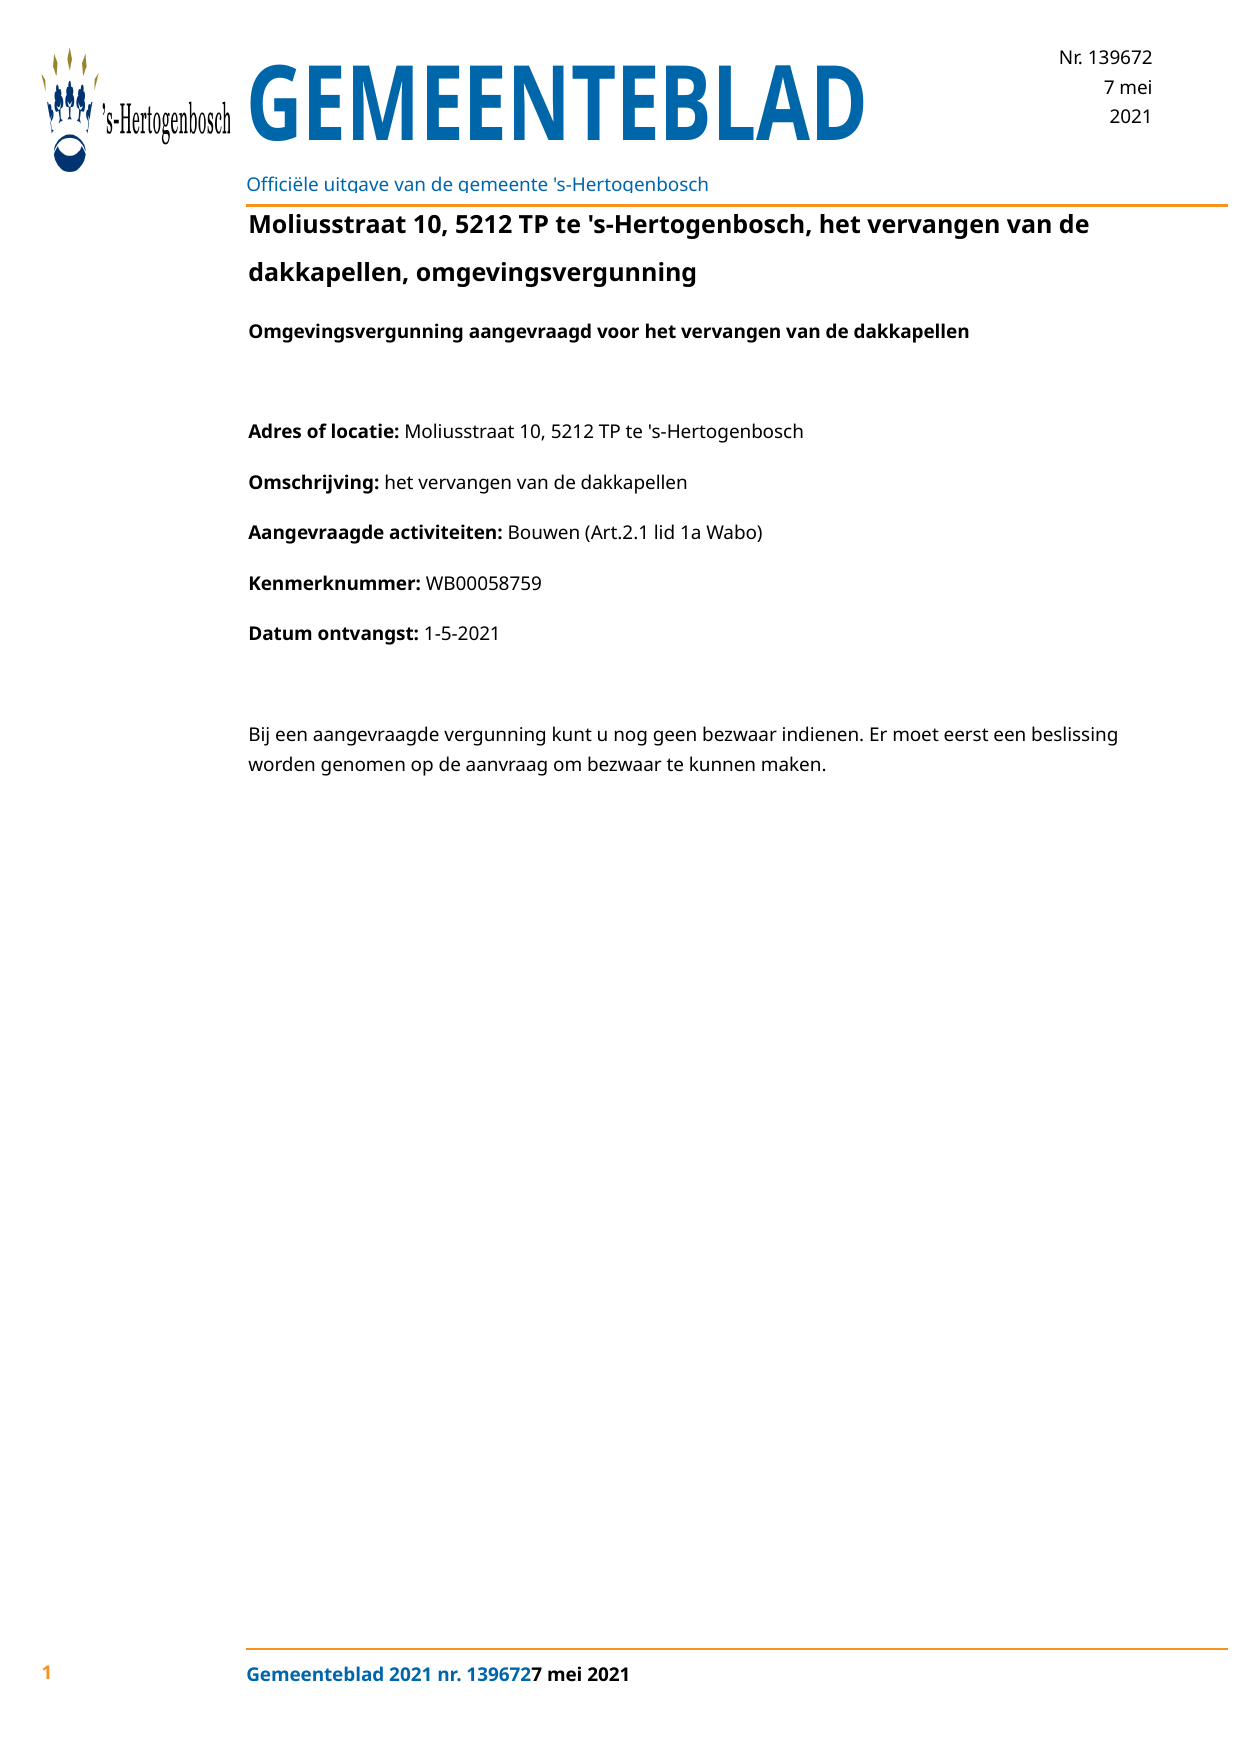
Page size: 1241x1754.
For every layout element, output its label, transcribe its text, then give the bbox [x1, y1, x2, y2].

text Bij een aangevraagde vergunning kunt u nog geen bezwaar indienen. Er moet eerst een beslissing worden genomen op de aanvraag om bezwaar te kunnen maken. [248, 721, 1152, 777]
picture [41, 47, 231, 172]
text Aangevraagde activiteiten: Bouwen (Art.2.1 lid 1a Wabo) [248, 519, 1152, 545]
text Moliusstraat 10, 5212 TP te 's-Hertogenbosch, het vervangen van de dakkapellen, omgevingsvergunning [248, 207, 1152, 288]
text Omgevingsvergunning aangevraagd voor het vervangen van de dakkapellen [248, 318, 1152, 344]
text Kenmerknummer: WB00058759 [248, 570, 1152, 596]
text Adres of locatie: Moliusstraat 10, 5212 TP te 's-Hertogenbosch [248, 419, 1152, 444]
text Datum ontvangst: 1-5-2021 [248, 620, 1152, 646]
text Omschrijving: het vervangen van de dakkapellen [248, 469, 1152, 495]
